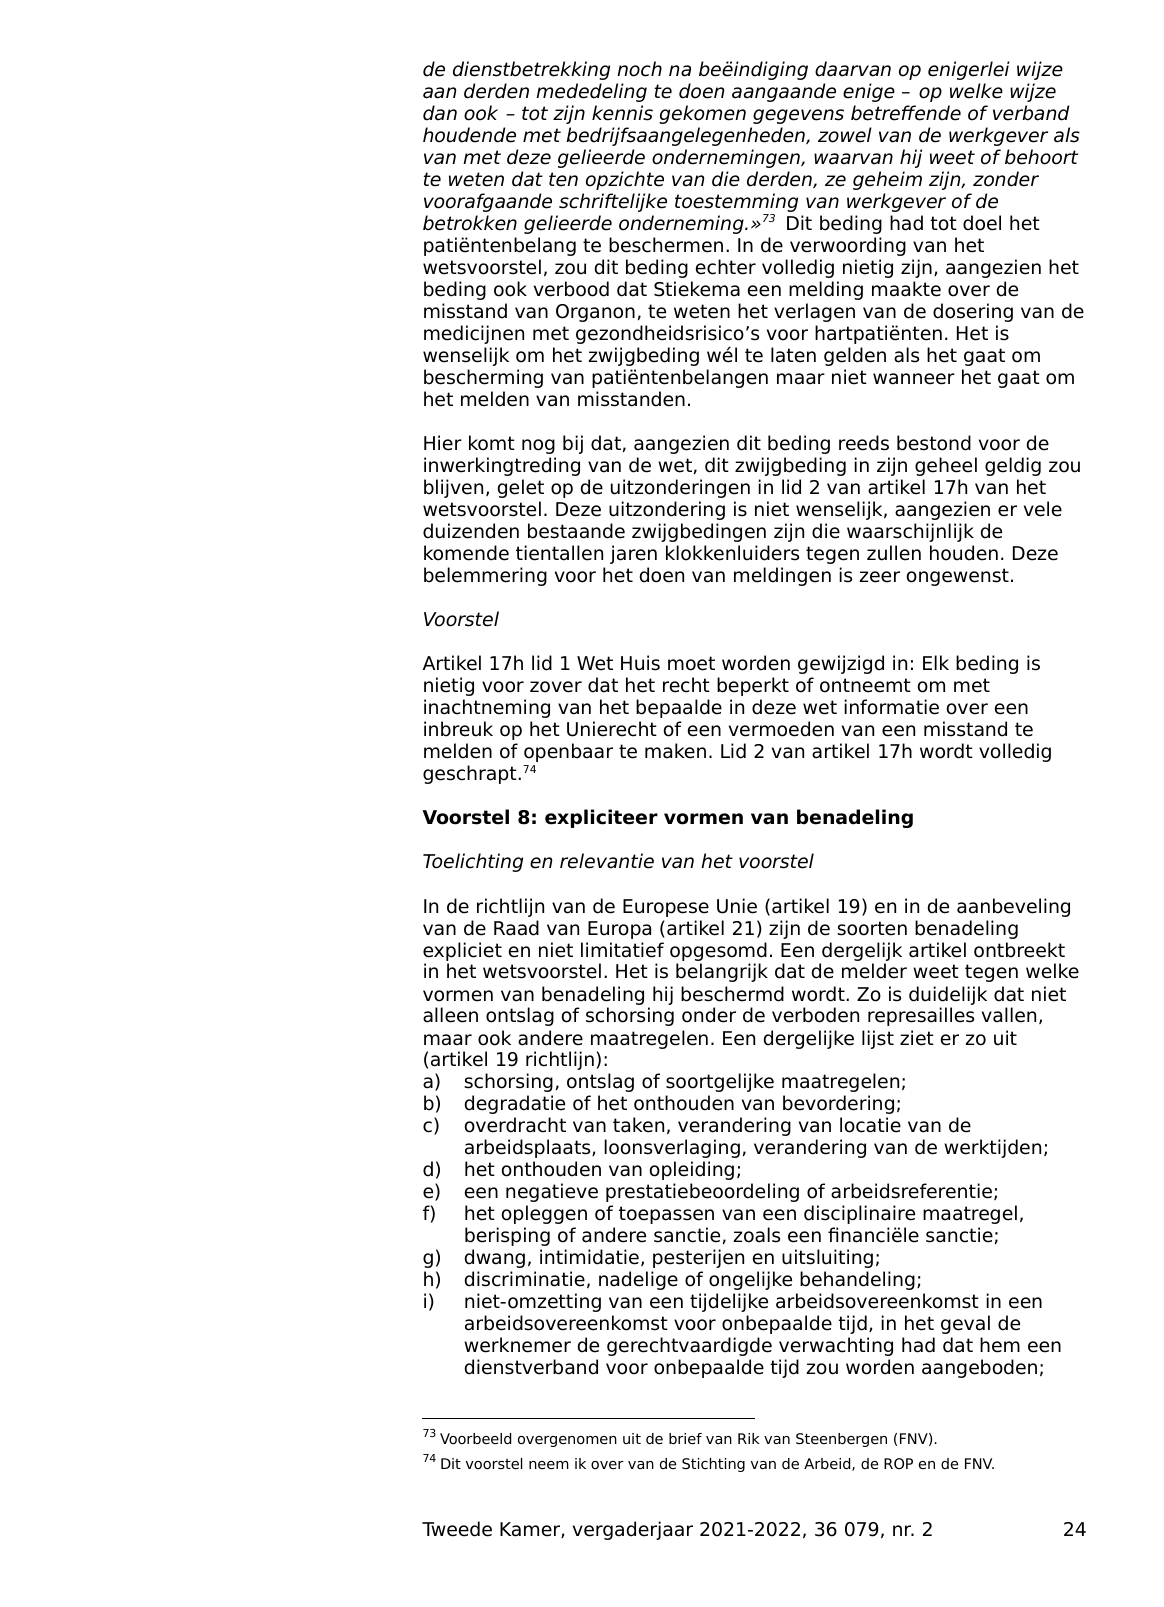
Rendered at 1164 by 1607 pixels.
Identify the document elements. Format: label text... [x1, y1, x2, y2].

text h) discriminatie, nadelige of ongelijke behandeling; [422, 1269, 1087, 1291]
text g) dwang, intimidatie, pesterijen en uitsluiting; [422, 1247, 1087, 1269]
text In de richtlijn van de Europese Unie (artikel 19) en in de aanbeveling van de Raad van Europa (artikel 21) zijn de soorten benadeling expliciet en niet limitatief opgesomd. Een dergelijk artikel ontbreekt in het wetsvoorstel. Het is belangrijk dat de melder weet tegen welke vormen van benadeling hij beschermd wordt. Zo is duidelijk dat niet alleen ontslag of schorsing onder de verboden represailles vallen, maar ook andere maatregelen. Een dergelijke lijst ziet er zo uit (artikel 19 richtlijn): [422, 896, 1087, 1071]
text b) degradatie of het onthouden van bevordering; [422, 1093, 1087, 1115]
subtitle Voorstel [422, 609, 1087, 631]
text i) niet-omzetting van een tijdelijke arbeidsovereenkomst in een arbeidsovereenkomst voor onbepaalde tijd, in het geval de werknemer de gerechtvaardigde verwachting had dat hem een dienstverband voor onbepaalde tijd zou worden aangeboden; [422, 1291, 1087, 1379]
text Voorbeeld overgenomen uit de brief van Rik van Steenbergen (FNV). [422, 1427, 1087, 1449]
text f) het opleggen of toepassen van een disciplinaire maatregel, berisping of andere sanctie, zoals een financiële sanctie; [422, 1203, 1087, 1247]
text Artikel 17h lid 1 Wet Huis moet worden gewijzigd in: Elk beding is nietig voor zover dat het recht beperkt of ontneemt om met inachtneming van het bepaalde in deze wet informatie over een inbreuk op het Unierecht of een vermoeden van een misstand te melden of openbaar te maken. Lid 2 van artikel 17h wordt volledig geschrapt. [422, 653, 1087, 785]
text de dienstbetrekking noch na beëindiging daarvan op enigerlei wijze aan derden mededeling te doen aangaande enige – op welke wijze dan ook – tot zijn kennis gekomen gegevens betreffende of verband houdende met bedrijfsaangelegenheden, zowel van de werkgever als van met deze gelieerde ondernemingen, waarvan hij weet of behoort te weten dat ten opzichte van die derden, ze geheim zijn, zonder voorafgaande schriftelijke toestemming van werkgever of de betrokken gelieerde onderneming.» Dit beding had tot doel het patiëntenbelang te beschermen. In de verwoording van het wetsvoorstel, zou dit beding echter volledig nietig zijn, aangezien het beding ook verbood dat Stiekema een melding maakte over de misstand van Organon, te weten het verlagen van de dosering van de medicijnen met gezondheidsrisico’s voor hartpatiënten. Het is wenselijk om het zwijgbeding wél te laten gelden als het gaat om bescherming van patiëntenbelangen maar niet wanneer het gaat om het melden van misstanden. [422, 59, 1087, 411]
text Dit voorstel neem ik over van de Stichting van de Arbeid, de ROP en de FNV. [422, 1452, 1087, 1474]
text Hier komt nog bij dat, aangezien dit beding reeds bestond voor de inwerkingtreding van de wet, dit zwijgbeding in zijn geheel geldig zou blijven, gelet op de uitzonderingen in lid 2 van artikel 17h van het wetsvoorstel. Deze uitzondering is niet wenselijk, aangezien er vele duizenden bestaande zwijgbedingen zijn die waarschijnlijk de komende tientallen jaren klokkenluiders tegen zullen houden. Deze belemmering voor het doen van meldingen is zeer ongewenst. [422, 433, 1087, 587]
text e) een negatieve prestatiebeoordeling of arbeidsreferentie; [422, 1181, 1087, 1203]
subtitle Voorstel 8: expliciteer vormen van benadeling [422, 807, 1087, 829]
text c) overdracht van taken, verandering van locatie van de arbeidsplaats, loonsverlaging, verandering van de werktijden; [422, 1115, 1087, 1159]
subtitle Toelichting en relevantie van het voorstel [422, 851, 1087, 873]
text a) schorsing, ontslag of soortgelijke maatregelen; [422, 1071, 1087, 1093]
text d) het onthouden van opleiding; [422, 1159, 1087, 1181]
